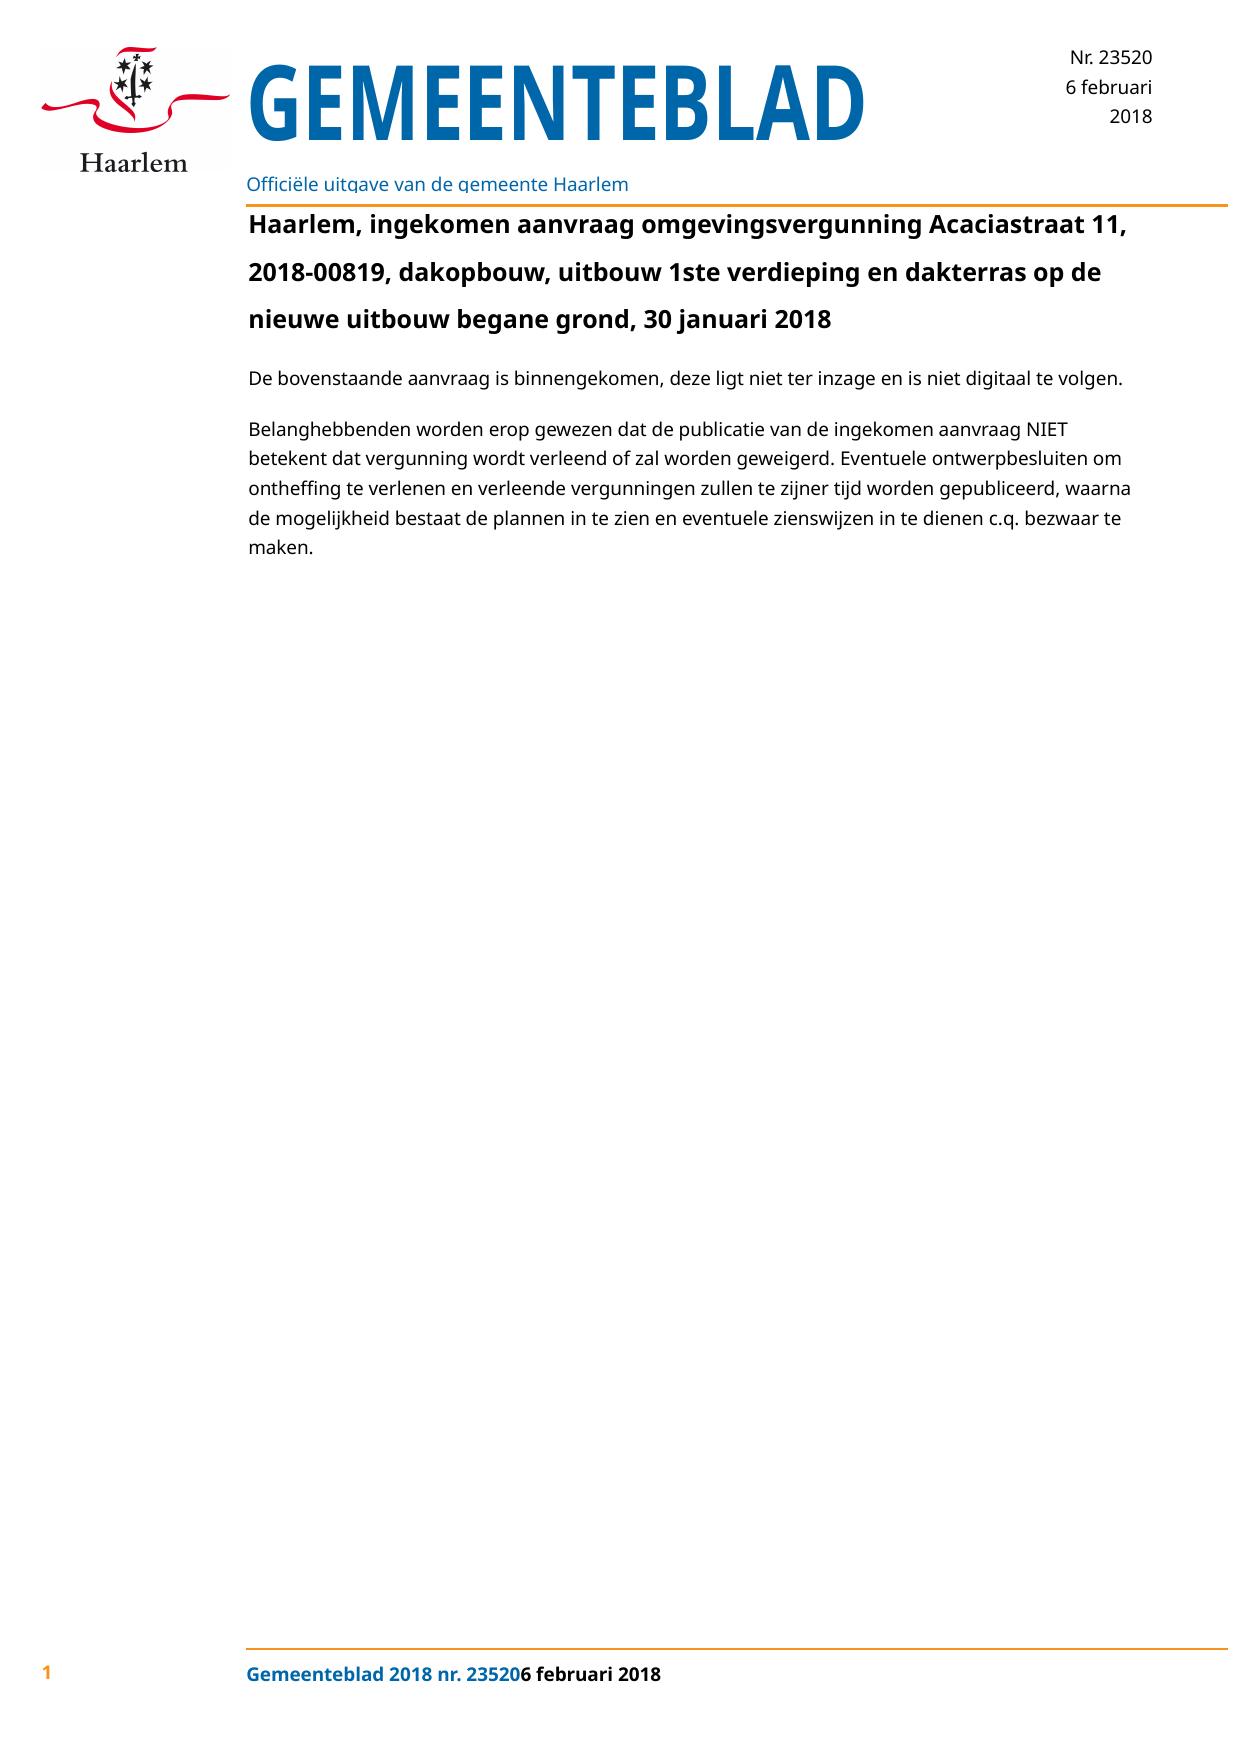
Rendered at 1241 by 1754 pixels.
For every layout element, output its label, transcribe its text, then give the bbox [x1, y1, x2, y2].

picture [41, 47, 231, 172]
text Haarlem, ingekomen aanvraag omgevingsvergunning Acaciastraat 11, 2018-00819, dakopbouw, uitbouw 1ste verdieping en dakterras op de nieuwe uitbouw begane grond, 30 januari 2018 [248, 207, 1152, 336]
text Belanghebbenden worden erop gewezen dat de publicatie van de ingekomen aanvraag NIET betekent dat vergunning wordt verleend of zal worden geweigerd. Eventuele ontwerpbesluiten om ontheffing te verlenen en verleende vergunningen zullen te zijner tijd worden gepubliceerd, waarna de mogelijkheid bestaat de plannen in te zien en eventuele zienswijzen in te dienen c.q. bezwaar te maken. [248, 416, 1152, 560]
text De bovenstaande aanvraag is binnengekomen, deze ligt niet ter inzage en is niet digitaal te volgen. [248, 366, 1152, 391]
